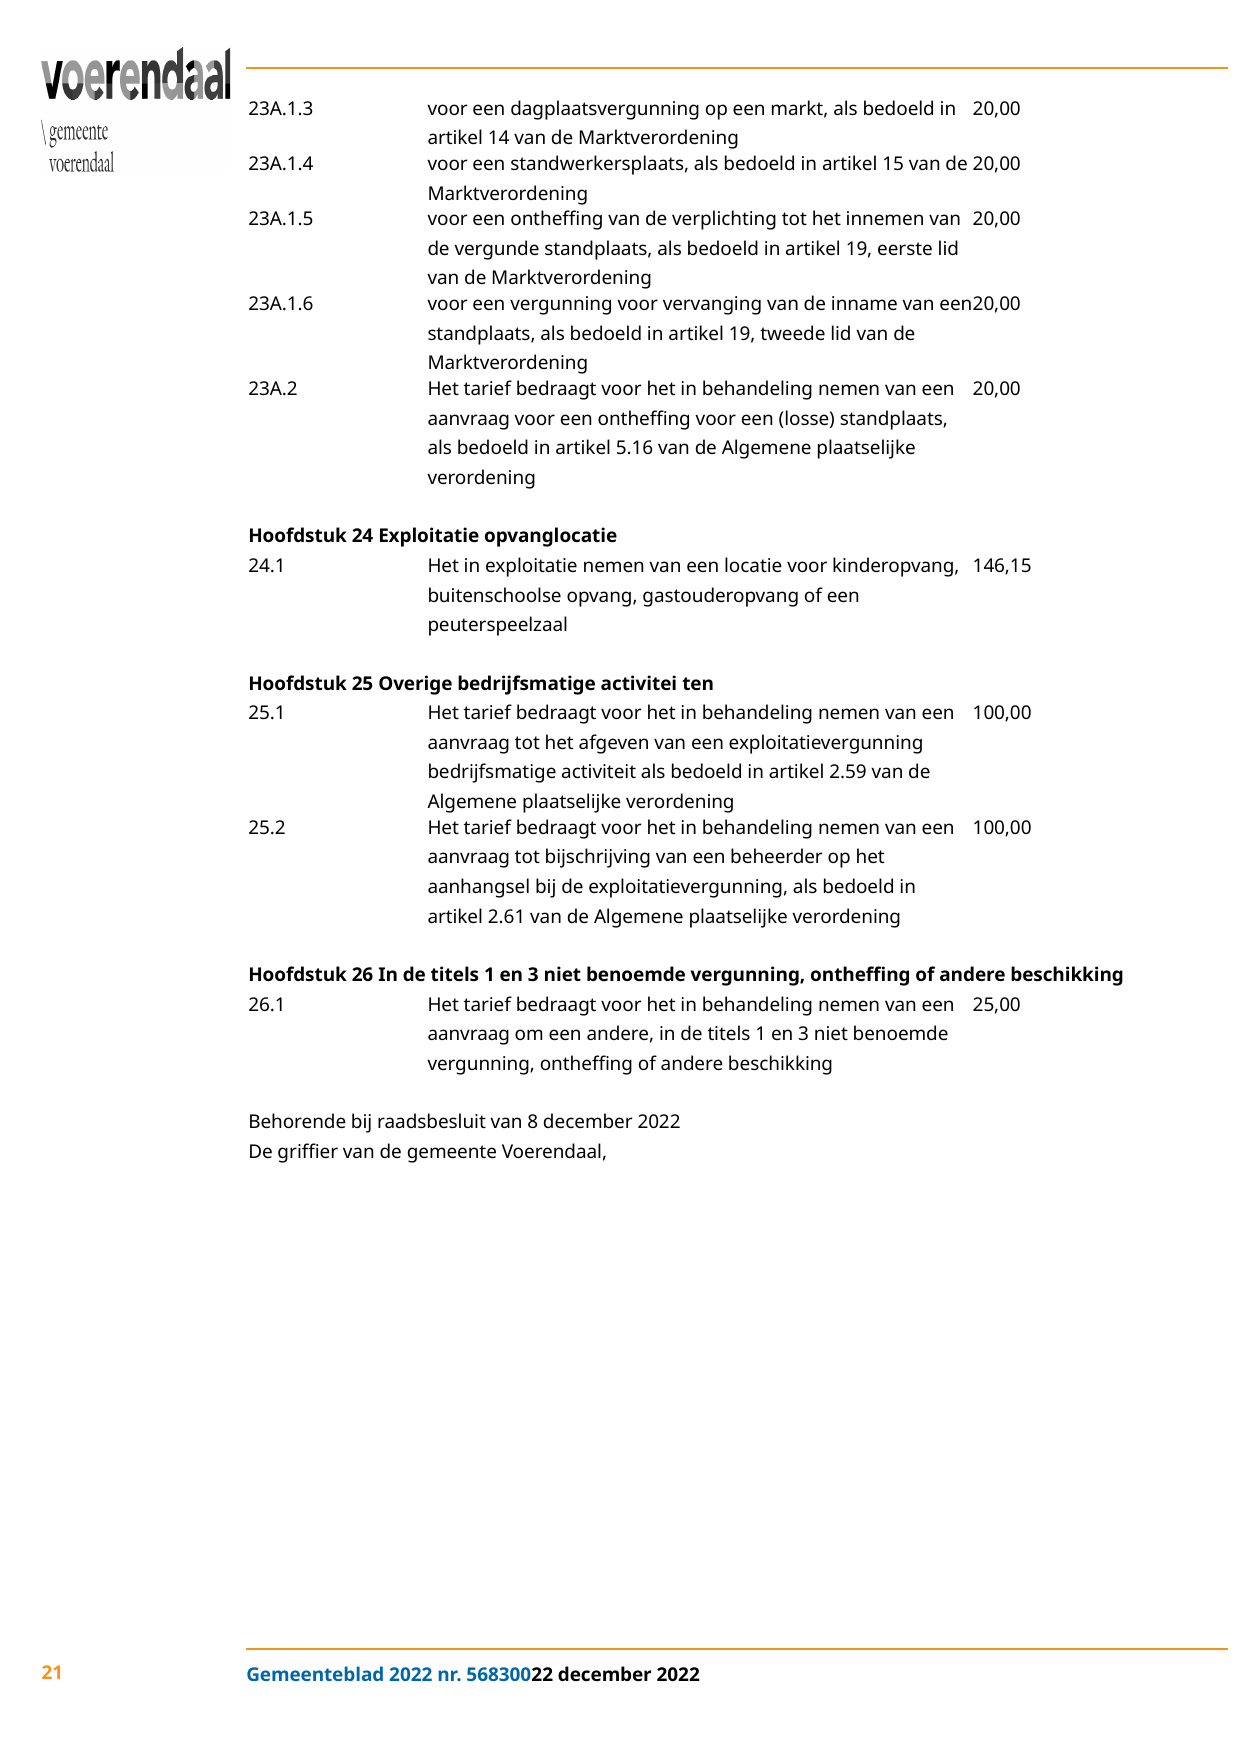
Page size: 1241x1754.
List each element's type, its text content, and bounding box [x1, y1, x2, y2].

table_cell voor een ontheffing van de verplichting tot het innemen van de vergunde standplaats, als bedoeld in artikel 19, eerste lid van de Marktverordening [427, 205, 972, 290]
table_cell 25.2 [248, 814, 427, 928]
table_cell voor een standwerkersplaats, als bedoeld in artikel 15 van de Marktverordening [427, 150, 972, 205]
table_cell 20,00 [973, 375, 1152, 490]
table_header Het in exploitatie nemen van een locatie voor kinderopvang, buitenschoolse opvang, gastouderopvang of een peuterspeelzaal [427, 552, 972, 637]
table_header 25.1 [248, 700, 427, 814]
table_cell Het tarief bedraagt voor het in behandeling nemen van een aanvraag voor een ontheffing voor een (losse) standplaats, als bedoeld in artikel 5.16 van de Algemene plaatselijke verordening [427, 375, 972, 490]
table_cell 20,00 [973, 95, 1152, 150]
table_header 100,00 [973, 700, 1152, 814]
text Hoofdstuk 25 Overige bedrijfsmatige activitei ten [248, 670, 1152, 696]
table_cell 100,00 [973, 814, 1152, 928]
table_cell 20,00 [973, 150, 1152, 205]
table_cell 23A.2 [248, 375, 427, 490]
table_cell voor een vergunning voor vervanging van de inname van een standplaats, als bedoeld in artikel 19, tweede lid van de Marktverordening [427, 290, 972, 375]
table_cell Het tarief bedraagt voor het in behandeling nemen van een aanvraag tot bijschrijving van een beheerder op het aanhangsel bij de exploitatievergunning, als bedoeld in artikel 2.61 van de Algemene plaatselijke verordening [427, 814, 972, 928]
table_cell 23A.1.4 [248, 150, 427, 205]
table_header Het tarief bedraagt voor het in behandeling nemen van een aanvraag tot het afgeven van een exploitatievergunning bedrijfsmatige activiteit als bedoeld in artikel 2.59 van de Algemene plaatselijke verordening [427, 700, 972, 814]
table_cell 20,00 [973, 290, 1152, 375]
table_cell 23A.1.6 [248, 290, 427, 375]
text Hoofdstuk 24 Exploitatie opvanglocatie [248, 522, 1152, 548]
table_cell 23A.1.5 [248, 205, 427, 290]
table_cell 23A.1.3 [248, 95, 427, 150]
text Hoofdstuk 26 In de titels 1 en 3 niet benoemde vergunning, ontheffing of andere beschikking [248, 961, 1152, 987]
table_header 26.1 [248, 991, 427, 1076]
table_header Het tarief bedraagt voor het in behandeling nemen van een aanvraag om een andere, in de titels 1 en 3 niet benoemde vergunning, ontheffing of andere beschikking [427, 991, 972, 1076]
text Behorende bij raadsbesluit van 8 december 2022 [248, 1109, 1152, 1134]
picture [41, 47, 231, 172]
table_header 146,15 [973, 552, 1152, 637]
table_cell voor een dagplaatsvergunning op een markt, als bedoeld in artikel 14 van de Marktverordening [427, 95, 972, 150]
table_header 24.1 [248, 552, 427, 637]
text De griffier van de gemeente Voerendaal, [248, 1138, 1152, 1164]
table_cell 20,00 [973, 205, 1152, 290]
table_header 25,00 [973, 991, 1152, 1076]
